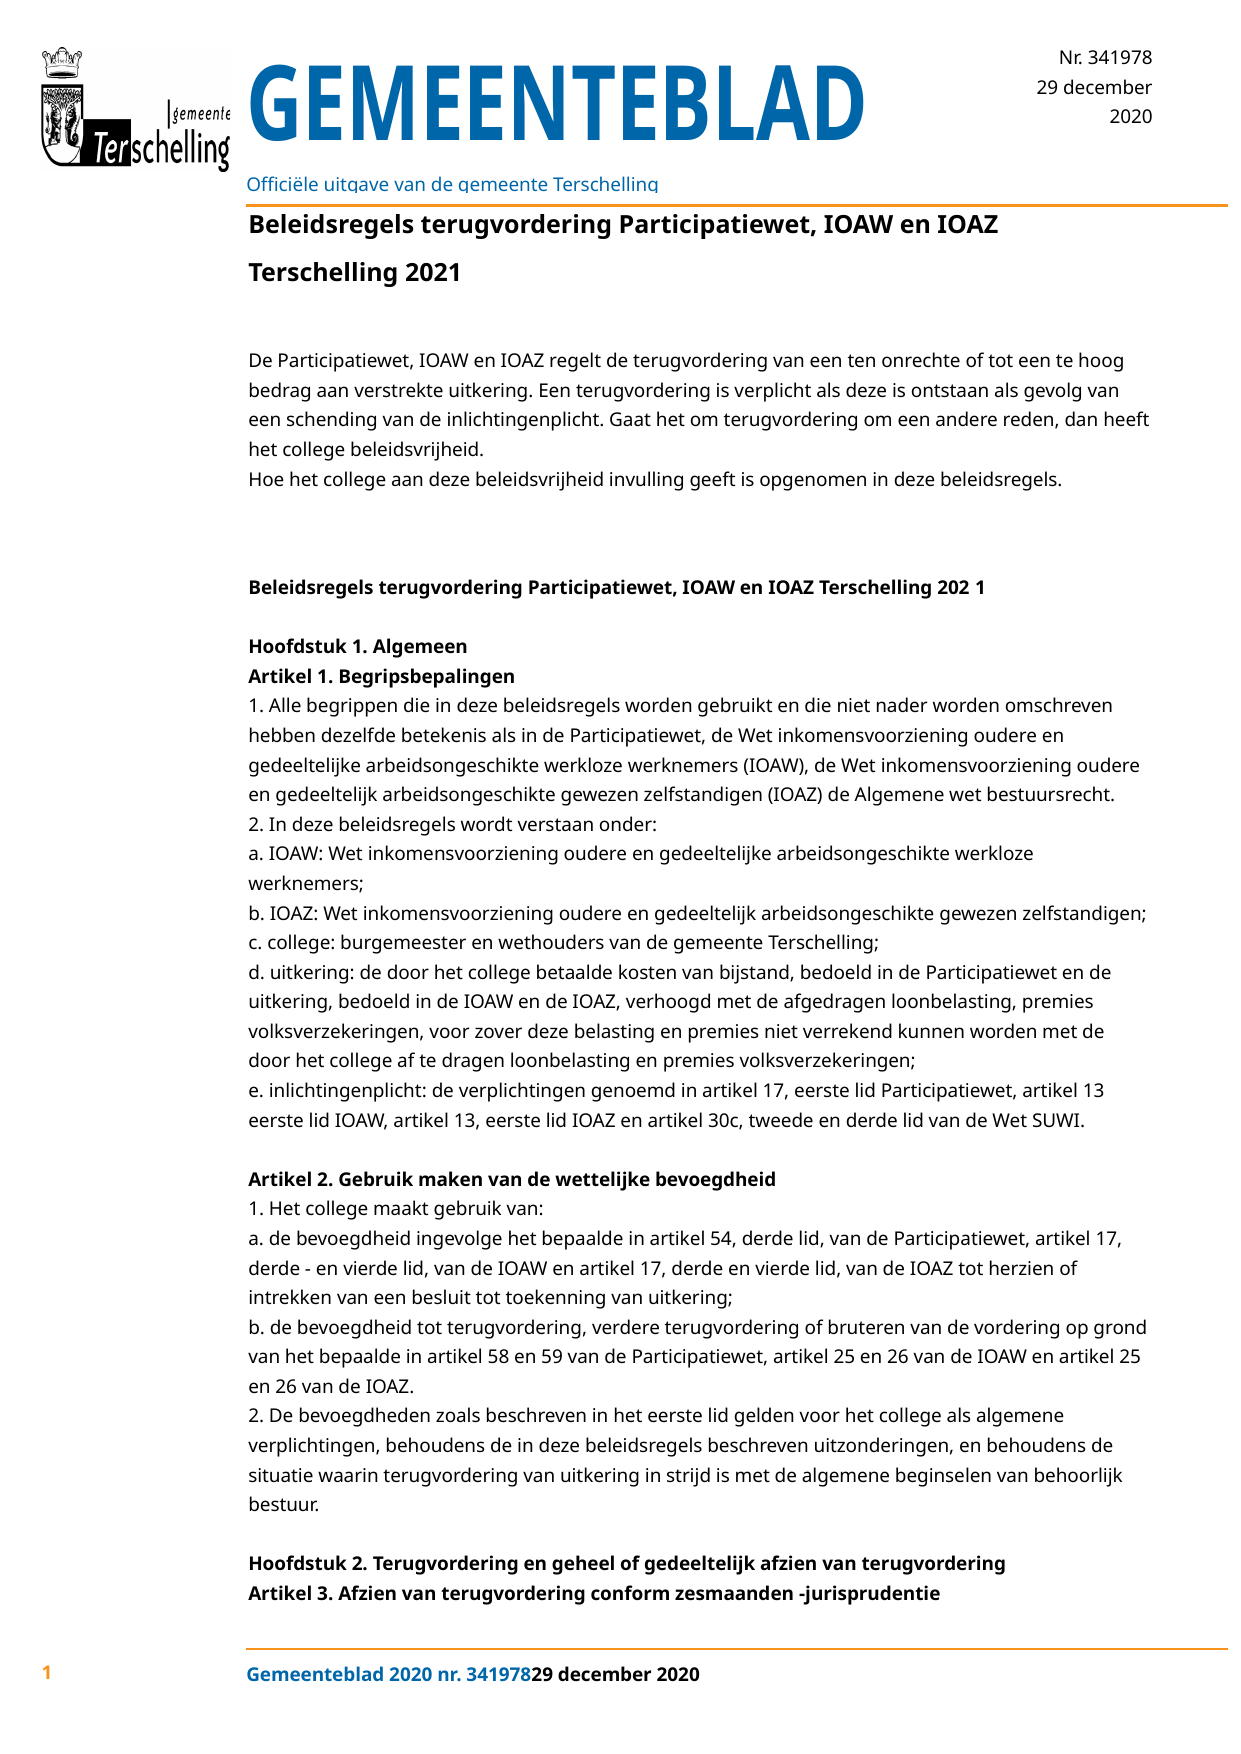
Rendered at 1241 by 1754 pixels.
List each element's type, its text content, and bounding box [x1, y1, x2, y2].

text e. inlichtingenplicht: de verplichtingen genoemd in artikel 17, eerste lid Participatiewet, artikel 13 eerste lid IOAW, artikel 13, eerste lid IOAZ en artikel 30c, tweede en derde lid van de Wet SUWI. [248, 1077, 1152, 1132]
text 2. De bevoegdheden zoals beschreven in het eerste lid gelden voor het college als algemene verplichtingen, behoudens de in deze beleidsregels beschreven uitzonderingen, en behoudens de situatie waarin terugvordering van uitkering in strijd is met de algemene beginselen van behoorlijk bestuur. [248, 1403, 1152, 1517]
text b. de bevoegdheid tot terugvordering, verdere terugvordering of bruteren van de vordering op grond van het bepaalde in artikel 58 en 59 van de Participatiewet, artikel 25 en 26 van de IOAW en artikel 25 en 26 van de IOAZ. [248, 1314, 1152, 1399]
text 1. Het college maakt gebruik van: [248, 1196, 1152, 1221]
text Hoofdstuk 2. Terugvordering en geheel of gedeeltelijk afzien van terugvordering [248, 1551, 1152, 1576]
text 1. Alle begrippen die in deze beleidsregels worden gebruikt en die niet nader worden omschreven hebben dezelfde betekenis als in de Participatiewet, de Wet inkomensvoorziening oudere en gedeeltelijke arbeidsongeschikte werkloze werknemers (IOAW), de Wet inkomensvoorziening oudere en gedeeltelijk arbeidsongeschikte gewezen zelfstandigen (IOAZ) de Algemene wet bestuursrecht. [248, 693, 1152, 807]
picture [41, 47, 231, 172]
text b. IOAZ: Wet inkomensvoorziening oudere en gedeeltelijk arbeidsongeschikte gewezen zelfstandigen; [248, 900, 1152, 925]
text De Participatiewet, IOAW en IOAZ regelt de terugvordering van een ten onrechte of tot een te hoog bedrag aan verstrekte uitkering. Een terugvordering is verplicht als deze is ontstaan als gevolg van een schending van de inlichtingenplicht. Gaat het om terugvordering om een andere reden, dan heeft het college beleidsvrijheid. [248, 347, 1152, 462]
text a. de bevoegdheid ingevolge het bepaalde in artikel 54, derde lid, van de Participatiewet, artikel 17, derde - en vierde lid, van de IOAW en artikel 17, derde en vierde lid, van de IOAZ tot herzien of intrekken van een besluit tot toekenning van uitkering; [248, 1225, 1152, 1310]
text Hoe het college aan deze beleidsvrijheid invulling geeft is opgenomen in deze beleidsregels. [248, 466, 1152, 492]
text c. college: burgemeester en wethouders van de gemeente Terschelling; [248, 929, 1152, 955]
text 2. In deze beleidsregels wordt verstaan onder: [248, 811, 1152, 837]
text Beleidsregels terugvordering Participatiewet, IOAW en IOAZ Terschelling 202 1 [248, 574, 1152, 600]
text Beleidsregels terugvordering Participatiewet, IOAW en IOAZ Terschelling 2021 [248, 207, 1152, 288]
text a. IOAW: Wet inkomensvoorziening oudere en gedeeltelijke arbeidsongeschikte werkloze werknemers; [248, 841, 1152, 896]
text Artikel 2. Gebruik maken van de wettelijke bevoegdheid [248, 1166, 1152, 1192]
text Artikel 1. Begripsbepalingen [248, 663, 1152, 689]
text Hoofdstuk 1. Algemeen [248, 633, 1152, 659]
text d. uitkering: de door het college betaalde kosten van bijstand, bedoeld in de Participatiewet en de uitkering, bedoeld in de IOAW en de IOAZ, verhoogd met de afgedragen loonbelasting, premies volksverzekeringen, voor zover deze belasting en premies niet verrekend kunnen worden met de door het college af te dragen loonbelasting en premies volksverzekeringen; [248, 959, 1152, 1073]
text Artikel 3. Afzien van terugvordering conform zesmaanden -jurisprudentie [248, 1580, 1152, 1606]
